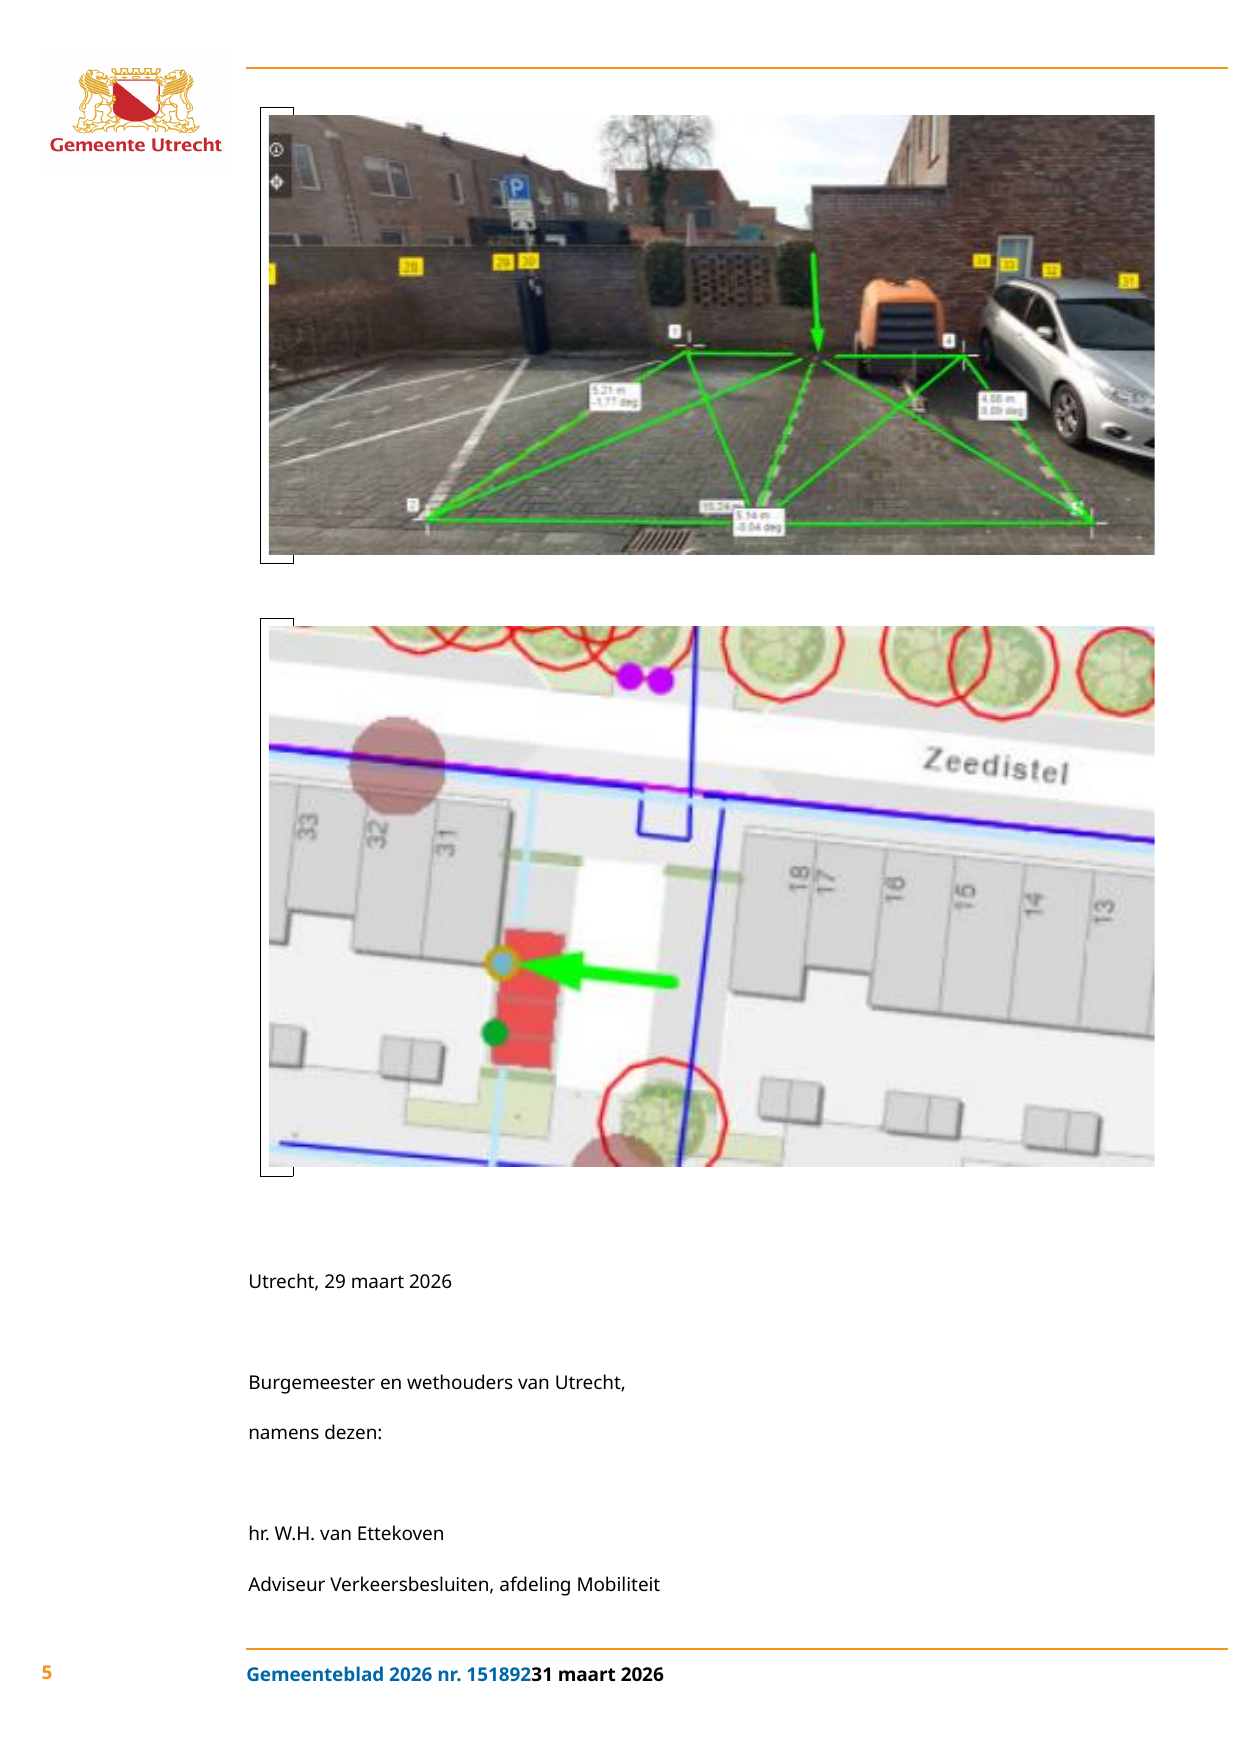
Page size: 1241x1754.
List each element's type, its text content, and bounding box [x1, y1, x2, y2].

picture [268, 115, 1155, 555]
text Burgemeester en wethouders van Utrecht, [248, 1369, 1152, 1395]
text Utrecht, 29 maart 2026 [248, 1268, 1152, 1294]
text hr. W.H. van Ettekoven [248, 1520, 1152, 1546]
text Adviseur Verkeersbesluiten, afdeling Mobiliteit [248, 1571, 1152, 1596]
text namens dezen: [248, 1419, 1152, 1445]
picture [268, 626, 1155, 1167]
picture [41, 47, 231, 172]
